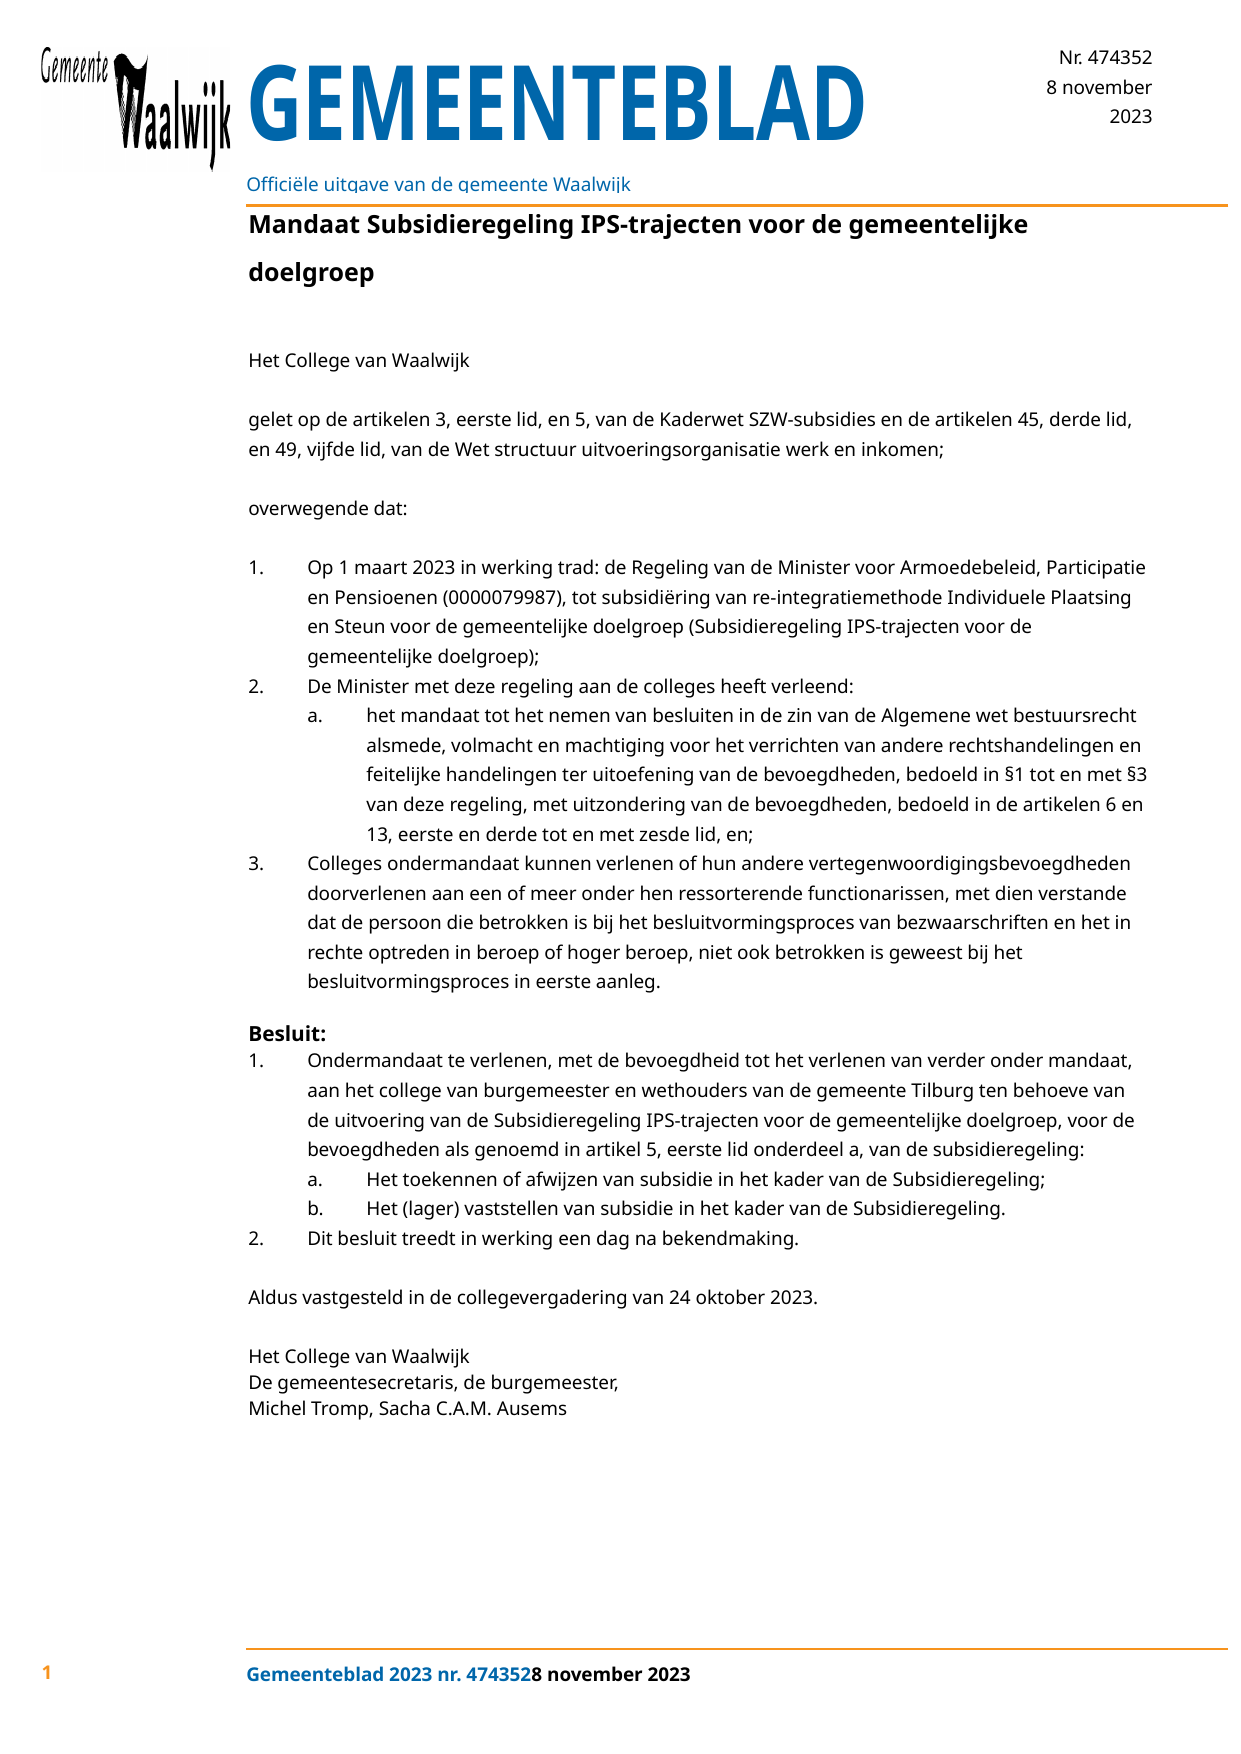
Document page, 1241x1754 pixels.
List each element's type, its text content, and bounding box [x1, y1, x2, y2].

list Het (lager) vaststellen van subsidie in het kader van de Subsidieregeling. [307, 1196, 1152, 1221]
list Ondermandaat te verlenen, met de bevoegdheid tot het verlenen van verder onder mandaat, aan het college van burgemeester en wethouders van de gemeente Tilburg ten behoeve van de uitvoering van de Subsidieregeling IPS-trajecten voor de gemeentelijke doelgroep, voor de bevoegdheden als genoemd in artikel 5, eerste lid onderdeel a, van de subsidieregeling: [248, 1048, 1152, 1162]
text Michel Tromp, Sacha C.A.M. Ausems [248, 1395, 1152, 1421]
text Aldus vastgesteld in de collegevergadering van 24 oktober 2023. [248, 1284, 1152, 1310]
picture [41, 47, 231, 172]
text Het College van Waalwijk [248, 347, 1152, 373]
list Op 1 maart 2023 in werking trad: de Regeling van de Minister voor Armoedebeleid, Participatie en Pensioenen (0000079987), tot subsidiëring van re-integratiemethode Individuele Plaatsing en Steun voor de gemeentelijke doelgroep (Subsidieregeling IPS-trajecten voor de gemeentelijke doelgroep); [248, 554, 1152, 669]
text overwegende dat: [248, 495, 1152, 521]
text gelet op de artikelen 3, eerste lid, en 5, van de Kaderwet SZW-subsidies en de artikelen 45, derde lid, en 49, vijfde lid, van de Wet structuur uitvoeringsorganisatie werk en inkomen; [248, 407, 1152, 462]
text De gemeentesecretaris, de burgemeester, [248, 1369, 1152, 1395]
list De Minister met deze regeling aan de colleges heeft verleend: [248, 673, 1152, 699]
text Besluit: [248, 1019, 1152, 1048]
list Colleges ondermandaat kunnen verlenen of hun andere vertegenwoordigingsbevoegdheden doorverlenen aan een of meer onder hen ressorterende functionarissen, met dien verstande dat de persoon die betrokken is bij het besluitvormingsproces van bezwaarschriften en het in rechte optreden in beroep of hoger beroep, niet ook betrokken is geweest bij het besluitvormingsproces in eerste aanleg. [248, 850, 1152, 994]
list het mandaat tot het nemen van besluiten in de zin van de Algemene wet bestuursrecht alsmede, volmacht en machtiging voor het verrichten van andere rechtshandelingen en feitelijke handelingen ter uitoefening van de bevoegdheden, bedoeld in §1 tot en met §3 van deze regeling, met uitzondering van de bevoegdheden, bedoeld in de artikelen 6 en 13, eerste en derde tot en met zesde lid, en; [307, 702, 1152, 847]
text Het College van Waalwijk [248, 1343, 1152, 1369]
text Mandaat Subsidieregeling IPS-trajecten voor de gemeentelijke doelgroep [248, 207, 1152, 288]
list Dit besluit treedt in werking een dag na bekendmaking. [248, 1225, 1152, 1251]
list Het toekennen of afwijzen van subsidie in het kader van de Subsidieregeling; [307, 1166, 1152, 1192]
